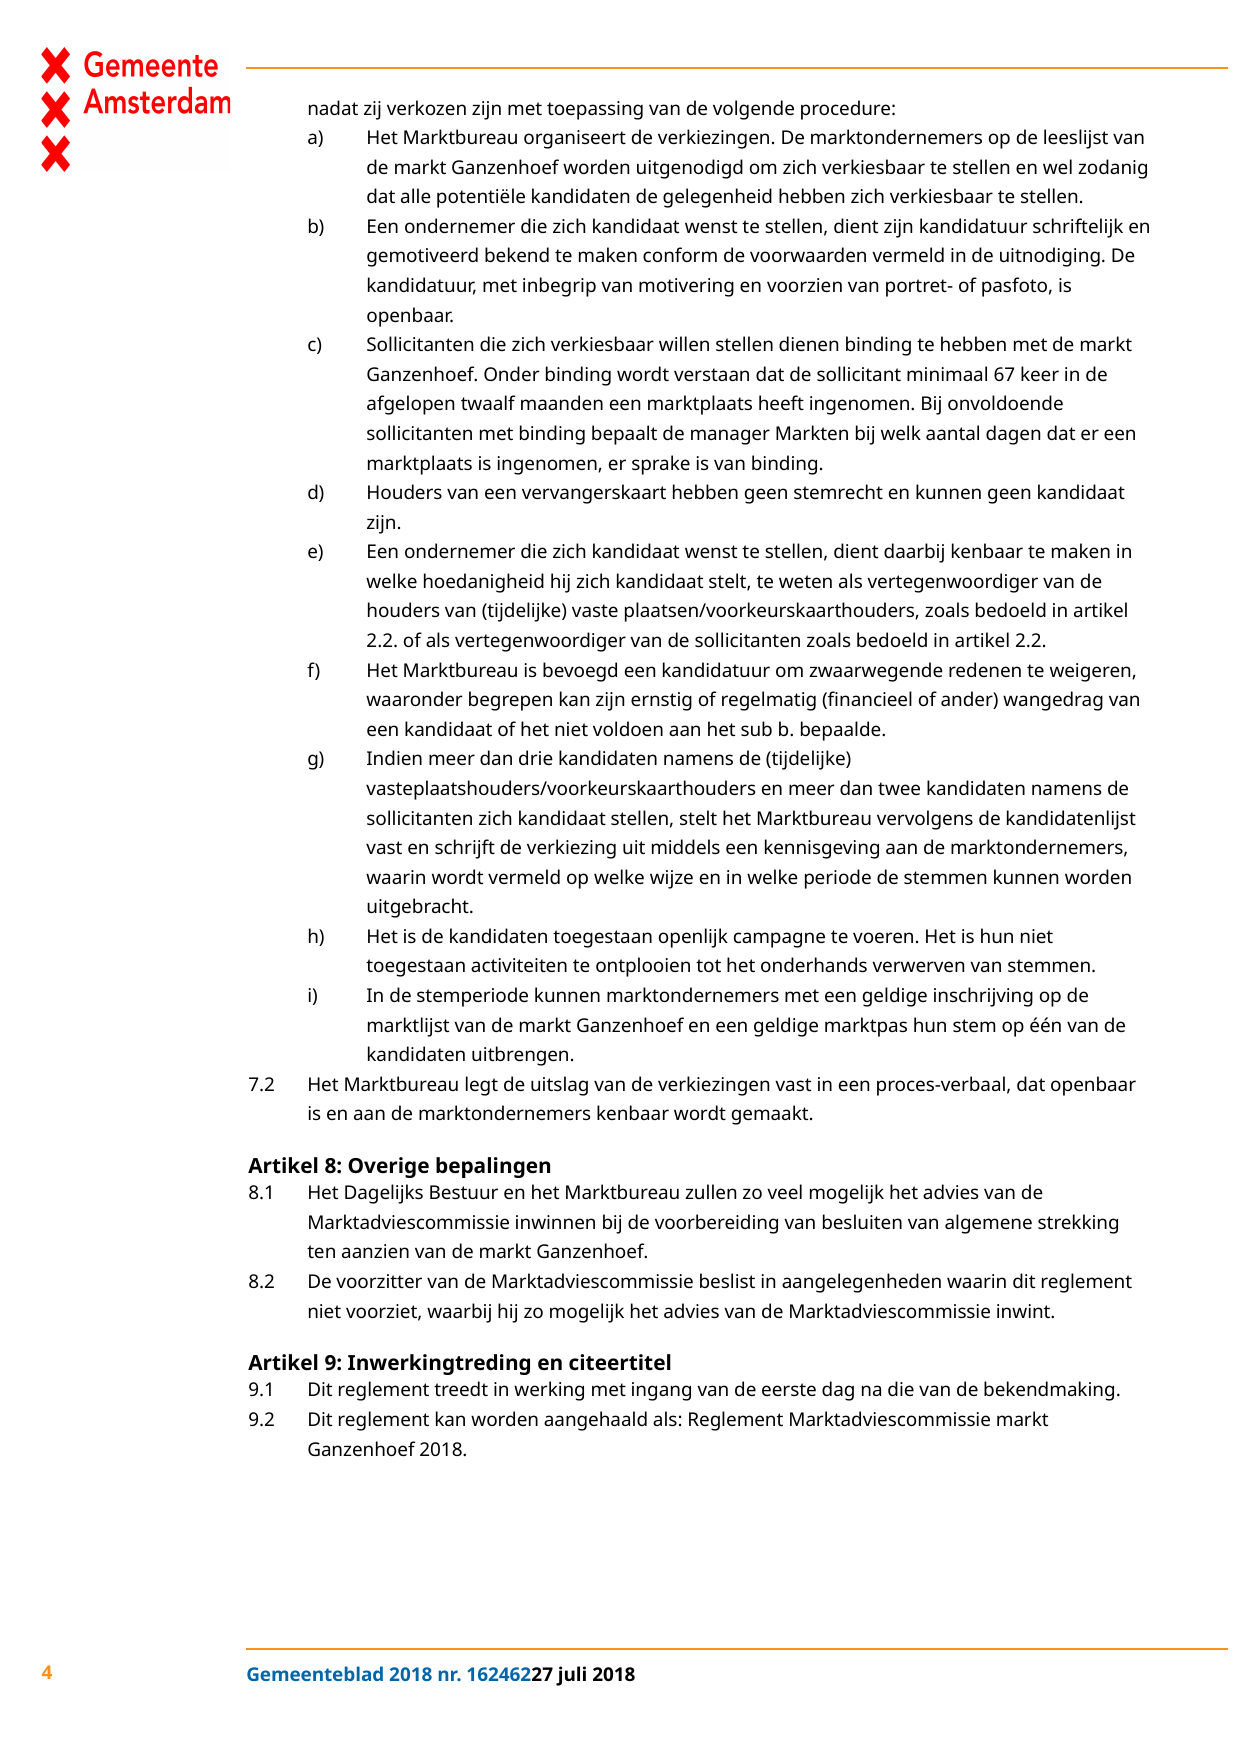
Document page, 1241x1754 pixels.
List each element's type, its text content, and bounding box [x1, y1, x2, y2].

list Houders van een vervangerskaart hebben geen stemrecht en kunnen geen kandidaat zijn. [307, 479, 1152, 535]
list Het is de kandidaten toegestaan openlijk campagne te voeren. Het is hun niet toegestaan activiteiten te ontplooien tot het onderhands verwerven van stemmen. [307, 923, 1152, 978]
list De voorzitter van de Marktadviescommissie beslist in aangelegenheden waarin dit reglement niet voorziet, waarbij hij zo mogelijk het advies van de Marktadviescommissie inwint. [248, 1268, 1152, 1323]
list Het Marktbureau legt de uitslag van de verkiezingen vast in een proces-verbaal, dat openbaar is en aan de marktondernemers kenbaar wordt gemaakt. [248, 1071, 1152, 1126]
list Dit reglement treedt in werking met ingang van de eerste dag na die van de bekendmaking. [248, 1377, 1152, 1402]
list Een ondernemer die zich kandidaat wenst te stellen, dient zijn kandidatuur schriftelijk en gemotiveerd bekend te maken conform de voorwaarden vermeld in de uitnodiging. De kandidatuur, met inbegrip van motivering en voorzien van portret- of pasfoto, is openbaar. [307, 213, 1152, 328]
list Het Marktbureau is bevoegd een kandidatuur om zwaarwegende redenen te weigeren, waaronder begrepen kan zijn ernstig of regelmatig (financieel of ander) wangedrag van een kandidaat of het niet voldoen aan het sub b. bepaalde. [307, 657, 1152, 742]
list Indien meer dan drie kandidaten namens de (tijdelijke) vasteplaatshouders/voorkeurskaarthouders en meer dan twee kandidaten namens de sollicitanten zich kandidaat stellen, stelt het Marktbureau vervolgens de kandidatenlijst vast en schrijft de verkiezing uit middels een kennisgeving aan de marktondernemers, waarin wordt vermeld op welke wijze en in welke periode de stemmen kunnen worden uitgebracht. [307, 746, 1152, 919]
picture [41, 47, 231, 172]
list Sollicitanten die zich verkiesbaar willen stellen dienen binding te hebben met de markt Ganzenhoef. Onder binding wordt verstaan dat de sollicitant minimaal 67 keer in de afgelopen twaalf maanden een marktplaats heeft ingenomen. Bij onvoldoende sollicitanten met binding bepaalt de manager Markten bij welk aantal dagen dat er een marktplaats is ingenomen, er sprake is van binding. [307, 331, 1152, 476]
list Het Dagelijks Bestuur en het Marktbureau zullen zo veel mogelijk het advies van de Marktadviescommissie inwinnen bij de voorbereiding van besluiten van algemene strekking ten aanzien van de markt Ganzenhoef. [248, 1179, 1152, 1264]
list In de stemperiode kunnen marktondernemers met een geldige inschrijving op de marktlijst van de markt Ganzenhoef en een geldige marktpas hun stem op één van de kandidaten uitbrengen. [307, 982, 1152, 1067]
text Artikel 8: Overige bepalingen [248, 1151, 1152, 1179]
list nadat zij verkozen zijn met toepassing van de volgende procedure: [248, 95, 1152, 121]
list Dit reglement kan worden aangehaald als: Reglement Marktadviescommissie markt Ganzenhoef 2018. [248, 1406, 1152, 1462]
text Artikel 9: Inwerkingtreding en citeertitel [248, 1348, 1152, 1377]
list Een ondernemer die zich kandidaat wenst te stellen, dient daarbij kenbaar te maken in welke hoedanigheid hij zich kandidaat stelt, te weten als vertegenwoordiger van de houders van (tijdelijke) vaste plaatsen/voorkeurskaarthouders, zoals bedoeld in artikel 2.2. of als vertegenwoordiger van de sollicitanten zoals bedoeld in artikel 2.2. [307, 538, 1152, 653]
list Het Marktbureau organiseert de verkiezingen. De marktondernemers op de leeslijst van de markt Ganzenhoef worden uitgenodigd om zich verkiesbaar te stellen en wel zodanig dat alle potentiële kandidaten de gelegenheid hebben zich verkiesbaar te stellen. [307, 124, 1152, 209]
